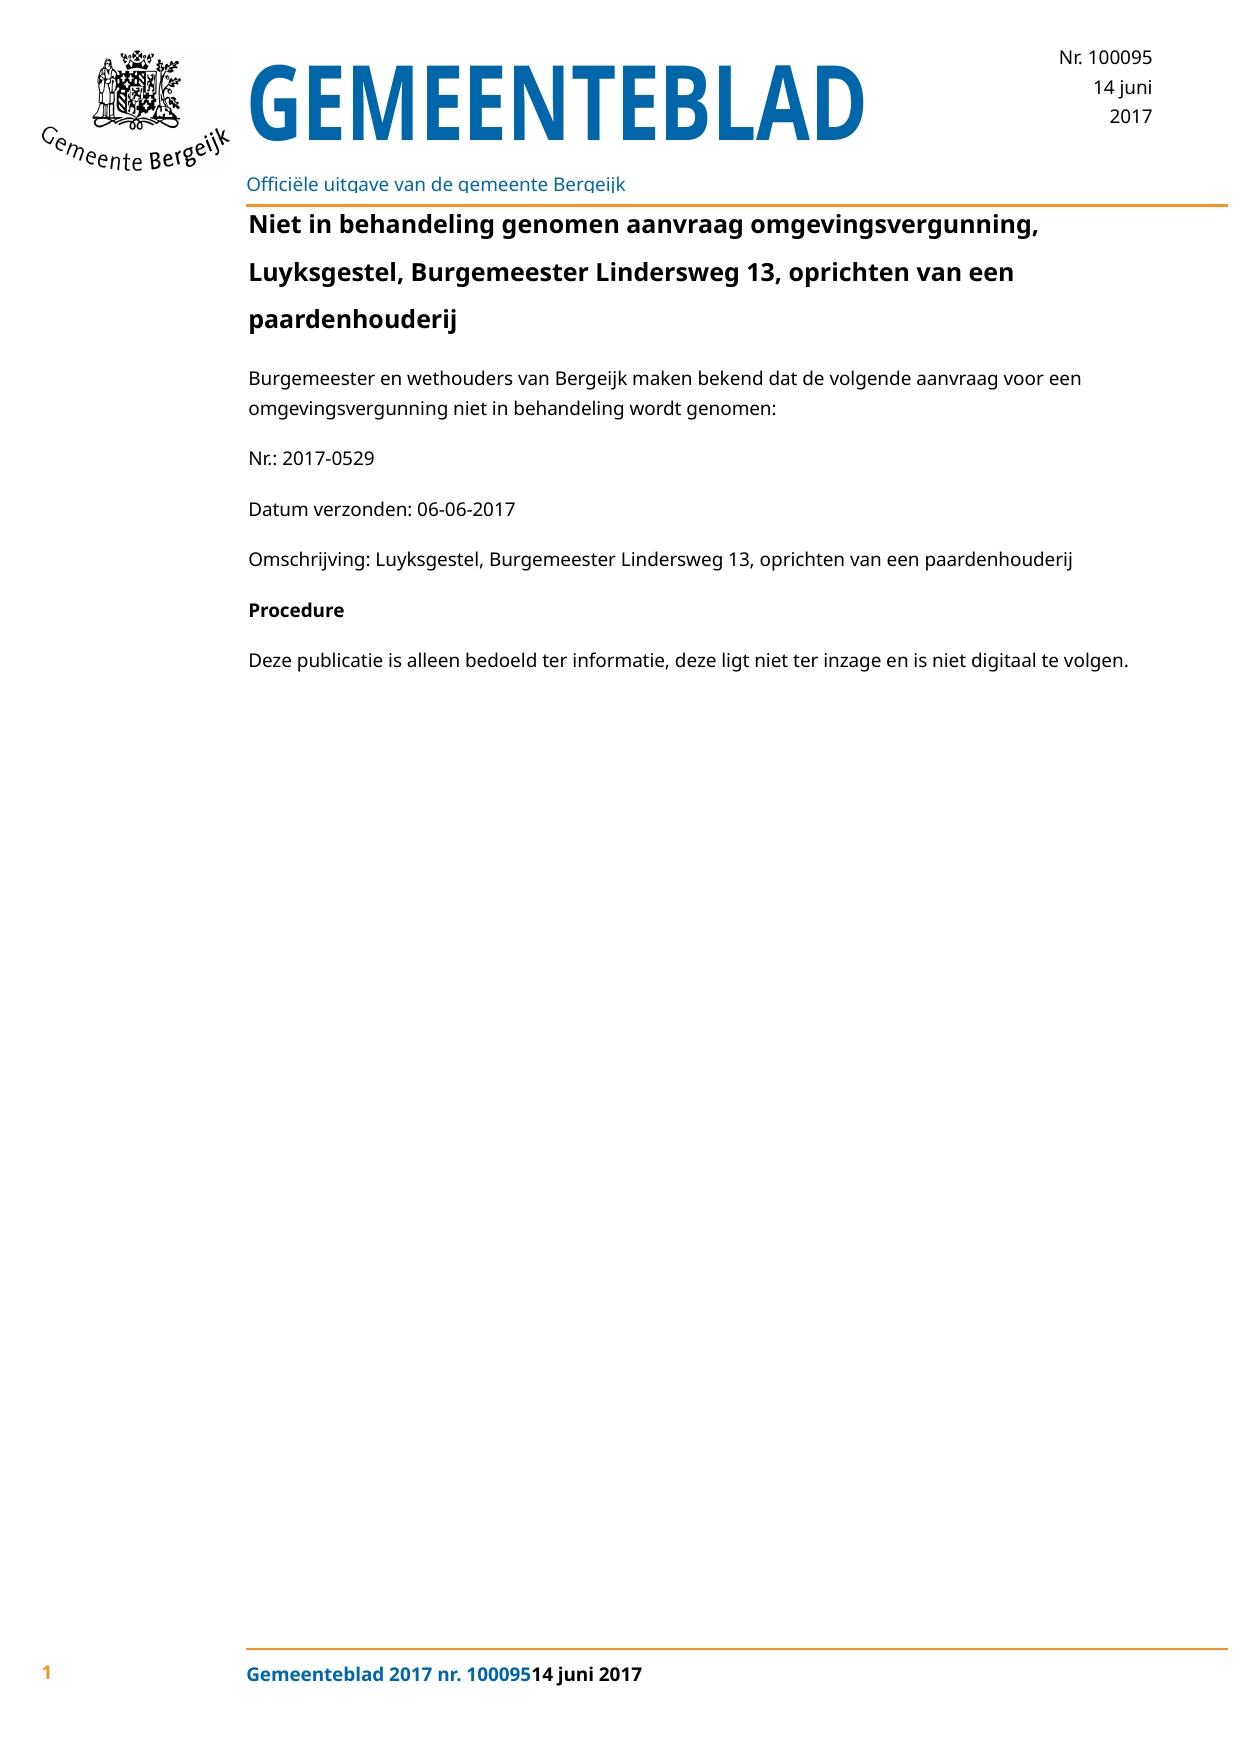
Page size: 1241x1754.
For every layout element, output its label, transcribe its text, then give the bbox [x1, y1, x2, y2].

text Deze publicatie is alleen bedoeld ter informatie, deze ligt niet ter inzage en is niet digitaal te volgen. [248, 647, 1152, 673]
text Niet in behandeling genomen aanvraag omgevingsvergunning, Luyksgestel, Burgemeester Lindersweg 13, oprichten van een paardenhouderij [248, 207, 1152, 336]
text Procedure [248, 597, 1152, 622]
text Nr.: 2017-0529 [248, 446, 1152, 471]
text Burgemeester en wethouders van Bergeijk maken bekend dat de volgende aanvraag voor een omgevingsvergunning niet in behandeling wordt genomen: [248, 366, 1152, 421]
text Omschrijving: Luyksgestel, Burgemeester Lindersweg 13, oprichten van een paardenhouderij [248, 546, 1152, 572]
text Datum verzonden: 06-06-2017 [248, 496, 1152, 522]
picture [41, 47, 231, 172]
